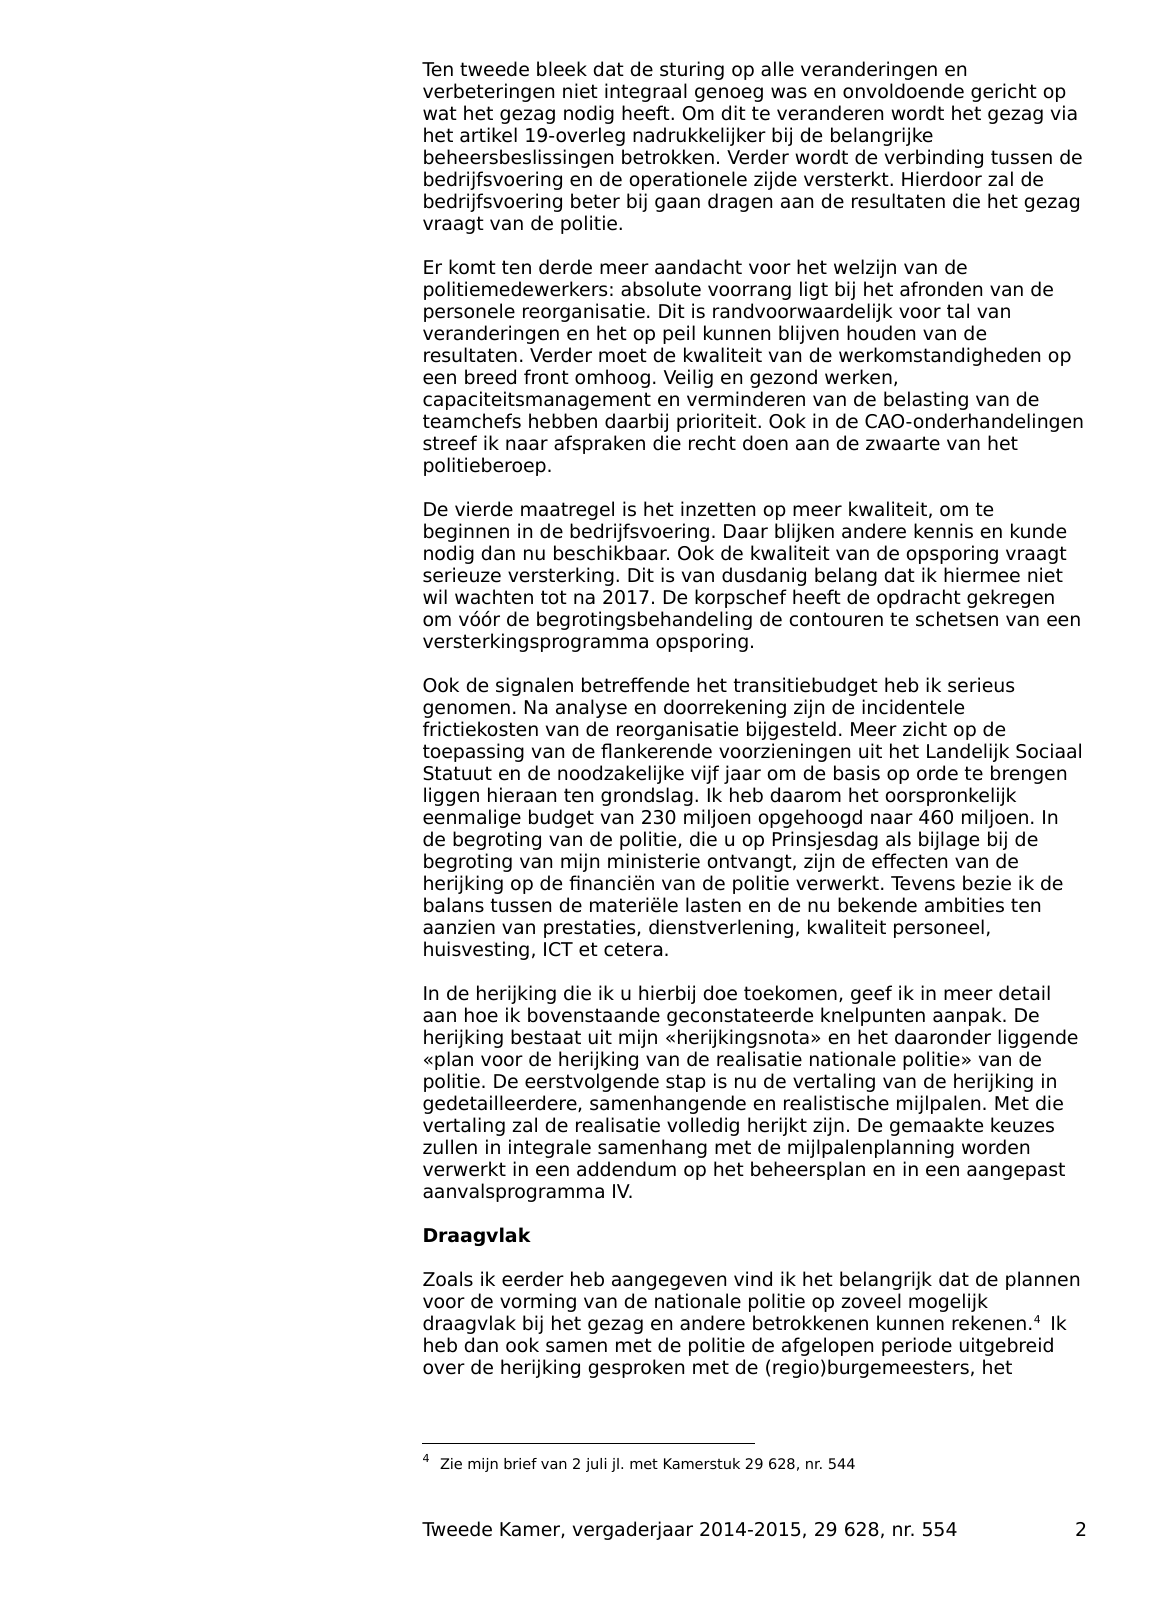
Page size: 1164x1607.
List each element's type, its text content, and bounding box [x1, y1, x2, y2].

text De vierde maatregel is het inzetten op meer kwaliteit, om te beginnen in de bedrijfsvoering. Daar blijken andere kennis en kunde nodig dan nu beschikbaar. Ook de kwaliteit van de opsporing vraagt serieuze versterking. Dit is van dusdanig belang dat ik hiermee niet wil wachten tot na 2017. De korpschef heeft de opdracht gekregen om vóór de begrotingsbehandeling de contouren te schetsen van een versterkingsprogramma opsporing. [422, 499, 1087, 653]
text Er komt ten derde meer aandacht voor het welzijn van de politiemedewerkers: absolute voorrang ligt bij het afronden van de personele reorganisatie. Dit is randvoorwaardelijk voor tal van veranderingen en het op peil kunnen blijven houden van de resultaten. Verder moet de kwaliteit van de werkomstandigheden op een breed front omhoog. Veilig en gezond werken, capaciteitsmanagement en verminderen van de belasting van de teamchefs hebben daarbij prioriteit. Ook in de CAO-onderhandelingen streef ik naar afspraken die recht doen aan de zwaarte van het politieberoep. [422, 257, 1087, 477]
text Zie mijn brief van 2 juli jl. met Kamerstuk 29 628, nr. 544 [422, 1452, 1087, 1474]
subtitle Draagvlak [422, 1225, 1087, 1247]
text Ook de signalen betreffende het transitiebudget heb ik serieus genomen. Na analyse en doorrekening zijn de incidentele frictiekosten van de reorganisatie bijgesteld. Meer zicht op de toepassing van de flankerende voorzieningen uit het Landelijk Sociaal Statuut en de noodzakelijke vijf jaar om de basis op orde te brengen liggen hieraan ten grondslag. Ik heb daarom het oorspronkelijk eenmalige budget van 230 miljoen opgehoogd naar 460 miljoen. In de begroting van de politie, die u op Prinsjesdag als bijlage bij de begroting van mijn ministerie ontvangt, zijn de effecten van de herijking op de financiën van de politie verwerkt. Tevens bezie ik de balans tussen de materiële lasten en de nu bekende ambities ten aanzien van prestaties, dienstverlening, kwaliteit personeel, huisvesting, ICT et cetera. [422, 675, 1087, 961]
text In de herijking die ik u hierbij doe toekomen, geef ik in meer detail aan hoe ik bovenstaande geconstateerde knelpunten aanpak. De herijking bestaat uit mijn «herijkingsnota» en het daaronder liggende «plan voor de herijking van de realisatie nationale politie» van de politie. De eerstvolgende stap is nu de vertaling van de herijking in gedetailleerdere, samenhangende en realistische mijlpalen. Met die vertaling zal de realisatie volledig herijkt zijn. De gemaakte keuzes zullen in integrale samenhang met de mijlpalenplanning worden verwerkt in een addendum op het beheersplan en in een aangepast aanvalsprogramma IV. [422, 983, 1087, 1203]
text Zoals ik eerder heb aangegeven vind ik het belangrijk dat de plannen voor de vorming van de nationale politie op zoveel mogelijk draagvlak bij het gezag en andere betrokkenen kunnen rekenen. Ik heb dan ook samen met de politie de afgelopen periode uitgebreid over de herijking gesproken met de (regio)burgemeesters, het [422, 1269, 1087, 1379]
text Ten tweede bleek dat de sturing op alle veranderingen en verbeteringen niet integraal genoeg was en onvoldoende gericht op wat het gezag nodig heeft. Om dit te veranderen wordt het gezag via het artikel 19-overleg nadrukkelijker bij de belangrijke beheersbeslissingen betrokken. Verder wordt de verbinding tussen de bedrijfsvoering en de operationele zijde versterkt. Hierdoor zal de bedrijfsvoering beter bij gaan dragen aan de resultaten die het gezag vraagt van de politie. [422, 59, 1087, 235]
